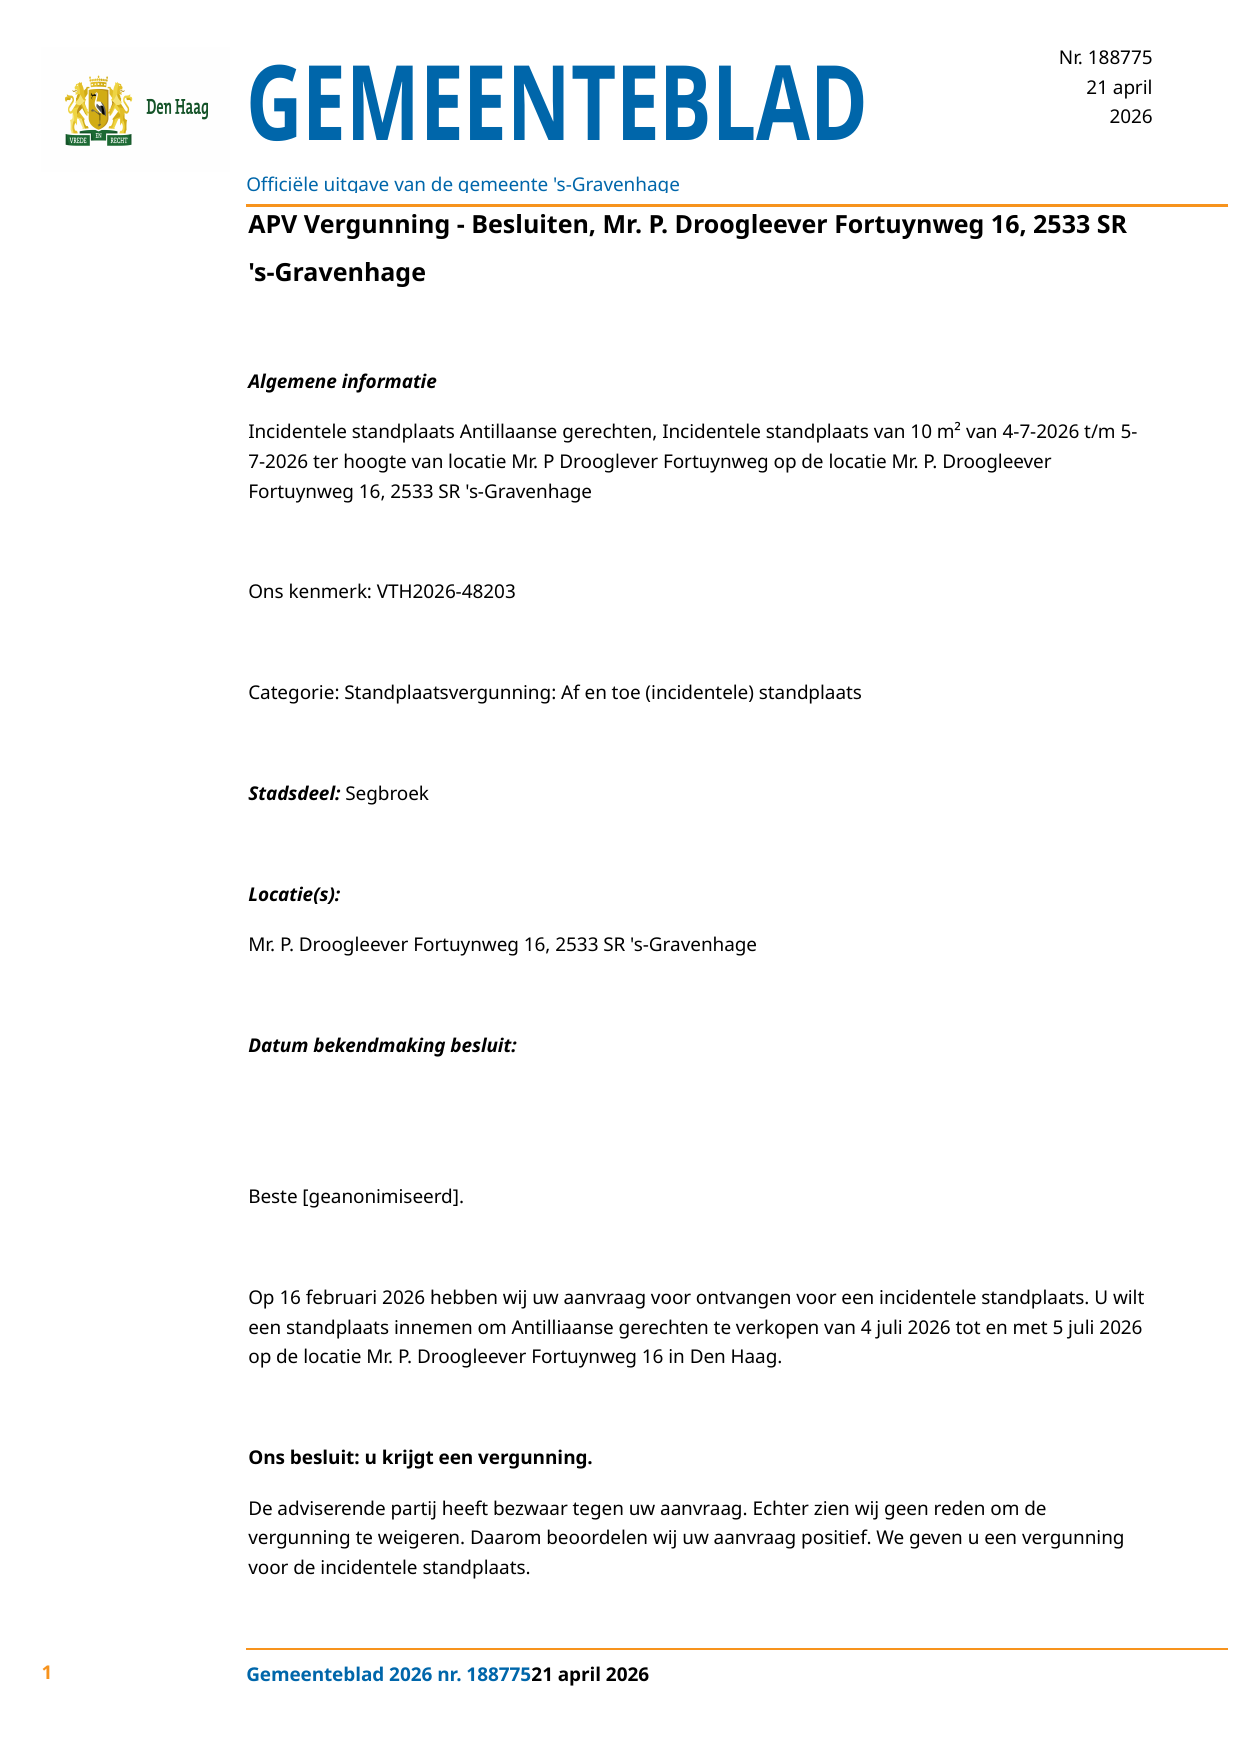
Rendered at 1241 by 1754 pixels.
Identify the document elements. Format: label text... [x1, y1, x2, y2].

text Algemene informatie [248, 368, 1152, 394]
text Locatie(s): [248, 881, 1152, 907]
text Beste [geanonimiseerd]. [248, 1184, 1152, 1209]
text Datum bekendmaking besluit: [248, 1032, 1152, 1058]
picture [41, 47, 231, 172]
text APV Vergunning - Besluiten, Mr. P. Droogleever Fortuynweg 16, 2533 SR 's-Gravenhage [248, 207, 1152, 288]
text Op 16 februari 2026 hebben wij uw aanvraag voor ontvangen voor een incidentele standplaats. U wilt een standplaats innemen om Antilliaanse gerechten te verkopen van 4 juli 2026 tot en met 5 juli 2026 op de locatie Mr. P. Droogleever Fortuynweg 16 in Den Haag. [248, 1284, 1152, 1369]
text Incidentele standplaats Antillaanse gerechten, Incidentele standplaats van 10 m² van 4-7-2026 t/m 5-7-2026 ter hoogte van locatie Mr. P Drooglever Fortuynweg op de locatie Mr. P. Droogleever Fortuynweg 16, 2533 SR 's-Gravenhage [248, 419, 1152, 504]
text Stadsdeel: Segbroek [248, 780, 1152, 806]
text Mr. P. Droogleever Fortuynweg 16, 2533 SR 's-Gravenhage [248, 932, 1152, 957]
text Ons kenmerk: VTH2026-48203 [248, 579, 1152, 604]
text Ons besluit: u krijgt een vergunning. [248, 1444, 1152, 1470]
text Categorie: Standplaatsvergunning: Af en toe (incidentele) standplaats [248, 679, 1152, 705]
text De adviserende partij heeft bezwaar tegen uw aanvraag. Echter zien wij geen reden om de vergunning te weigeren. Daarom beoordelen wij uw aanvraag positief. We geven u een vergunning voor de incidentele standplaats. [248, 1495, 1152, 1580]
